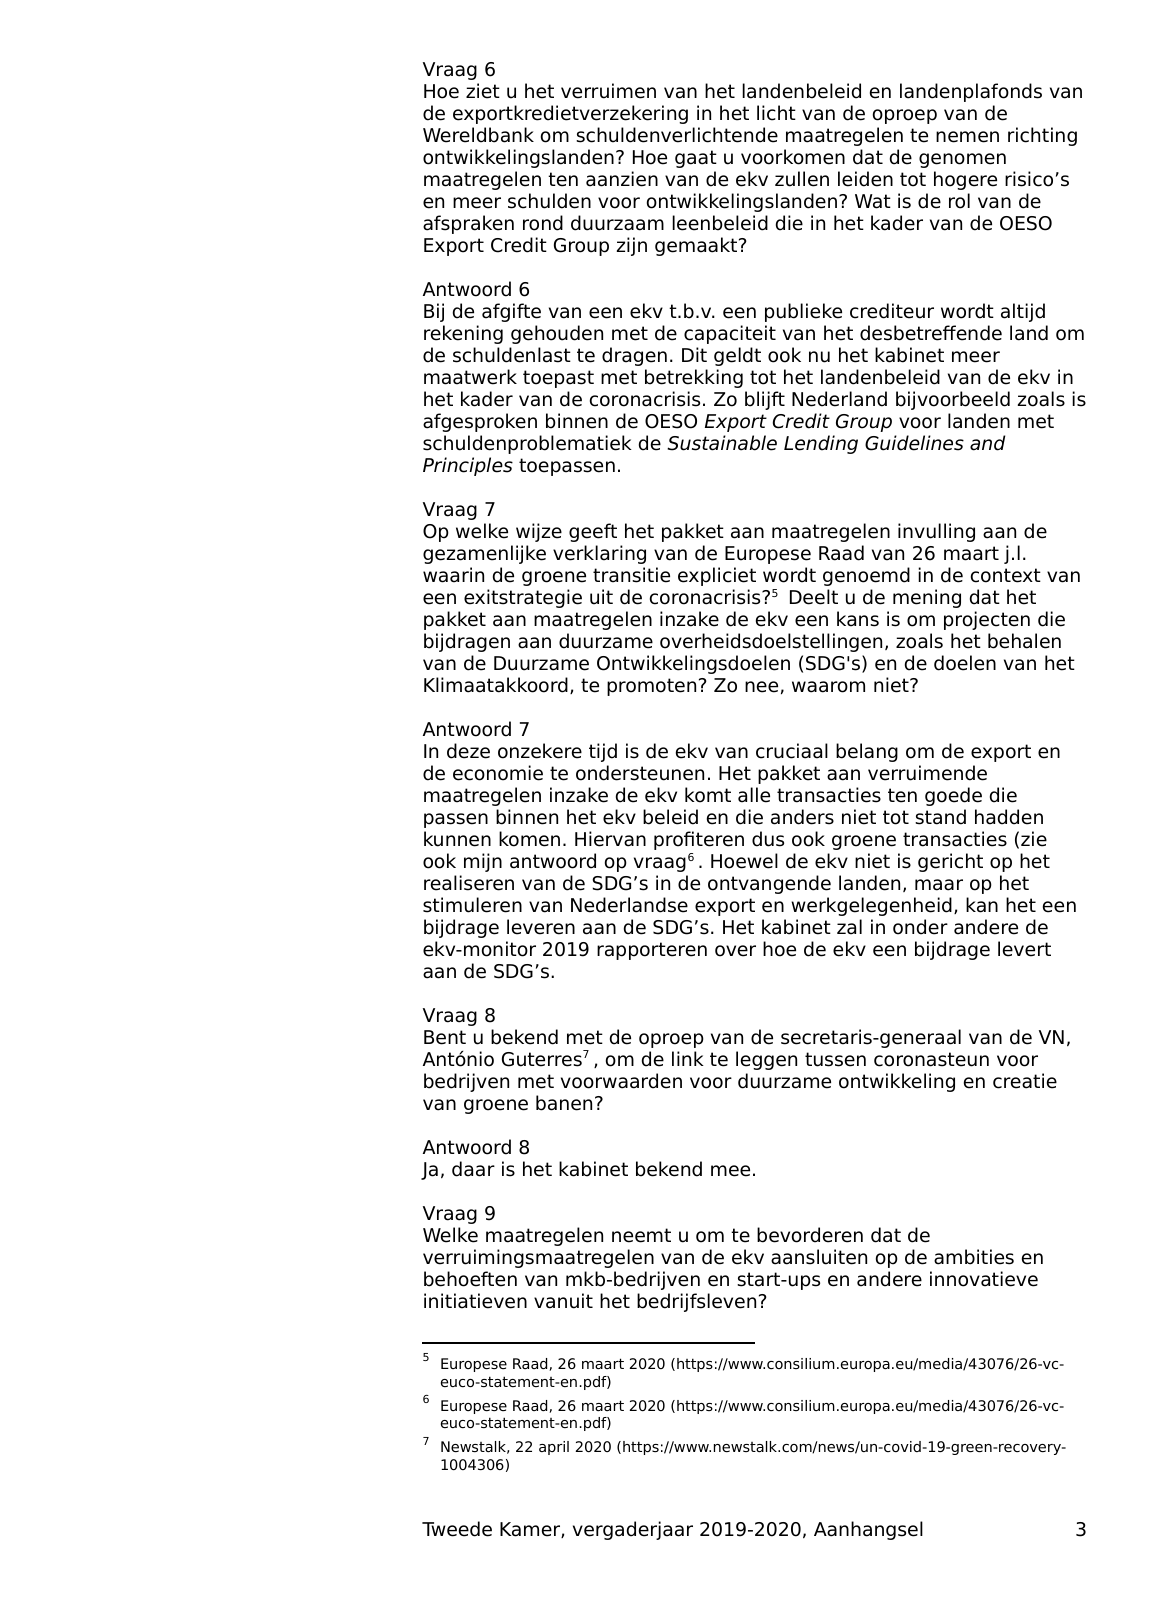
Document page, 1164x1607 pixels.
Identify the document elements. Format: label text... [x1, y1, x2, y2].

text Ja, daar is het kabinet bekend mee. [422, 1159, 1087, 1181]
text Europese Raad, 26 maart 2020 (https://www.consilium.europa.eu/media/43076/26-vc-euco-statement-en.pdf) [422, 1352, 1087, 1391]
text Welke maatregelen neemt u om te bevorderen dat de verruimingsmaatregelen van de ekv aansluiten op de ambities en behoeften van mkb-bedrijven en start-ups en andere innovatieve initiatieven vanuit het bedrijfsleven? [422, 1225, 1087, 1313]
text Vraag 7 [422, 499, 1087, 521]
text Antwoord 6 [422, 279, 1087, 301]
text In deze onzekere tijd is de ekv van cruciaal belang om de export en de economie te ondersteunen. Het pakket aan verruimende maatregelen inzake de ekv komt alle transacties ten goede die passen binnen het ekv beleid en die anders niet tot stand hadden kunnen komen. Hiervan profiteren dus ook groene transacties (zie ook mijn antwoord op vraag. Hoewel de ekv niet is gericht op het realiseren van de SDG’s in de ontvangende landen, maar op het stimuleren van Nederlandse export en werkgelegenheid, kan het een bijdrage leveren aan de SDG’s. Het kabinet zal in onder andere de ekv-monitor 2019 rapporteren over hoe de ekv een bijdrage levert aan de SDG’s. [422, 741, 1087, 983]
text Hoe ziet u het verruimen van het landenbeleid en landenplafonds van de exportkredietverzekering in het licht van de oproep van de Wereldbank om schuldenverlichtende maatregelen te nemen richting ontwikkelingslanden? Hoe gaat u voorkomen dat de genomen maatregelen ten aanzien van de ekv zullen leiden tot hogere risico’s en meer schulden voor ontwikkelingslanden? Wat is de rol van de afspraken rond duurzaam leenbeleid die in het kader van de OESO Export Credit Group zijn gemaakt? [422, 81, 1087, 257]
text Newstalk, 22 april 2020 (https://www.newstalk.com/news/un-covid-19-green-recovery-1004306) [422, 1435, 1087, 1474]
text Antwoord 7 [422, 719, 1087, 741]
text Vraag 6 [422, 59, 1087, 81]
text Vraag 9 [422, 1203, 1087, 1225]
text Europese Raad, 26 maart 2020 (https://www.consilium.europa.eu/media/43076/26-vc-euco-statement-en.pdf) [422, 1393, 1087, 1432]
text Bij de afgifte van een ekv t.b.v. een publieke crediteur wordt altijd rekening gehouden met de capaciteit van het desbetreffende land om de schuldenlast te dragen. Dit geldt ook nu het kabinet meer maatwerk toepast met betrekking tot het landenbeleid van de ekv in het kader van de coronacrisis. Zo blijft Nederland bijvoorbeeld zoals is afgesproken binnen de OESO Export Credit Group voor landen met schuldenproblematiek de Sustainable Lending Guidelines and Principles toepassen. [422, 301, 1087, 477]
text Op welke wijze geeft het pakket aan maatregelen invulling aan de gezamenlijke verklaring van de Europese Raad van 26 maart j.l. waarin de groene transitie expliciet wordt genoemd in de context van een exitstrategie uit de coronacrisis? Deelt u de mening dat het pakket aan maatregelen inzake de ekv een kans is om projecten die bijdragen aan duurzame overheidsdoelstellingen, zoals het behalen van de Duurzame Ontwikkelingsdoelen (SDG's) en de doelen van het Klimaatakkoord, te promoten? Zo nee, waarom niet? [422, 521, 1087, 697]
text Antwoord 8 [422, 1137, 1087, 1159]
text Bent u bekend met de oproep van de secretaris-generaal van de VN, António Guterres, om de link te leggen tussen coronasteun voor bedrijven met voorwaarden voor duurzame ontwikkeling en creatie van groene banen? [422, 1027, 1087, 1115]
text Vraag 8 [422, 1005, 1087, 1027]
